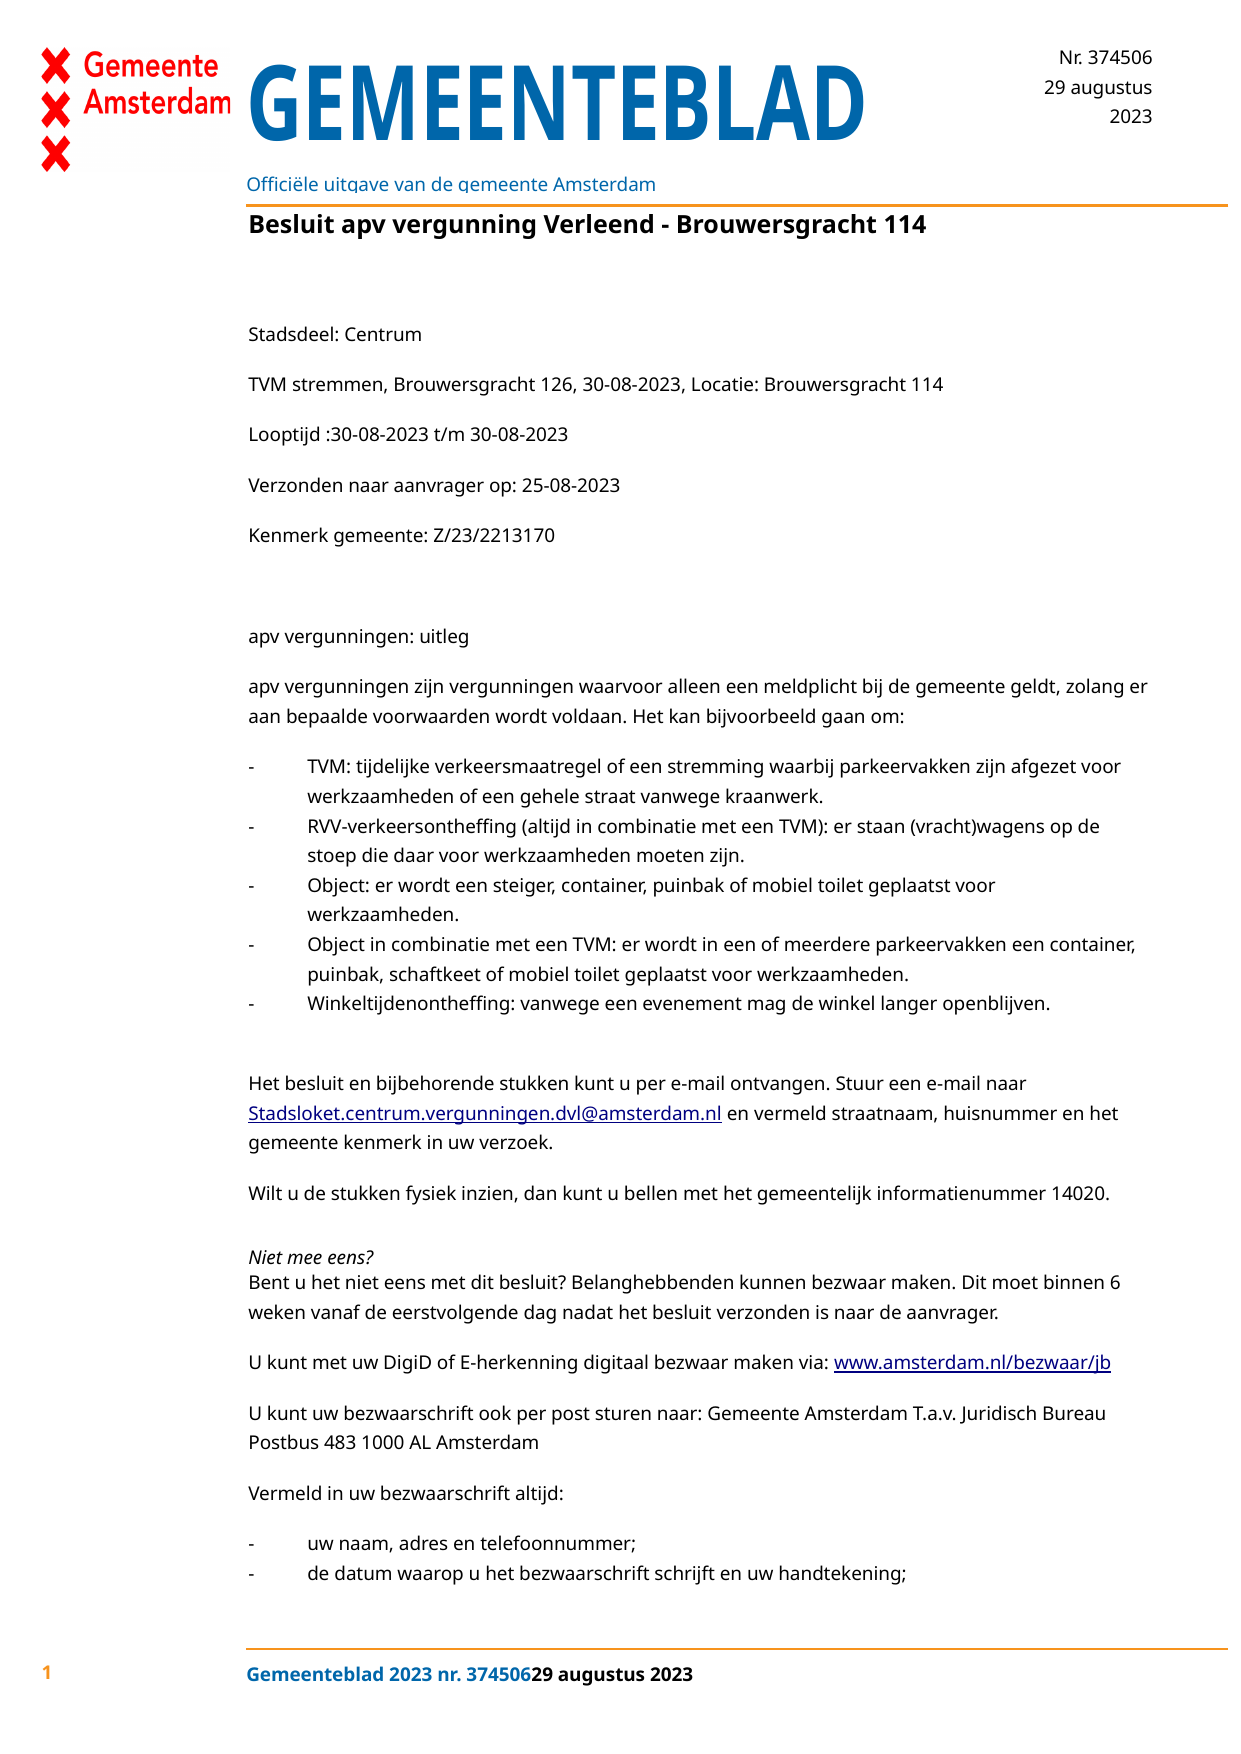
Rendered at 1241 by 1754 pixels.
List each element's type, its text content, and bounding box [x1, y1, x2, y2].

list TVM: tijdelijke verkeersmaatregel of een stremming waarbij parkeervakken zijn afgezet voor werkzaamheden of een gehele straat vanwege kraanwerk. [248, 754, 1152, 809]
picture [41, 47, 231, 172]
text Kenmerk gemeente: Z/23/2213170 [248, 522, 1152, 548]
text Het besluit en bijbehorende stukken kunt u per e-mail ontvangen. Stuur een e-mail naar Stadsloket.centrum.vergunningen.dvl@amsterdam.nl en vermeld straatnaam, huisnummer en het gemeente kenmerk in uw verzoek. [248, 1070, 1152, 1155]
list Object in combinatie met een TVM: er wordt in een of meerdere parkeervakken een container, puinbak, schaftkeet of mobiel toilet geplaatst voor werkzaamheden. [248, 931, 1152, 986]
text Vermeld in uw bezwaarschrift altijd: [248, 1480, 1152, 1506]
text apv vergunningen zijn vergunningen waarvoor alleen een meldplicht bij de gemeente geldt, zolang er aan bepaalde voorwaarden wordt voldaan. Het kan bijvoorbeeld gaan om: [248, 674, 1152, 729]
list uw naam, adres en telefoonnummer; [248, 1530, 1152, 1556]
text TVM stremmen, Brouwersgracht 126, 30-08-2023, Locatie: Brouwersgracht 114 [248, 371, 1152, 397]
text Bent u het niet eens met dit besluit? Belanghebbenden kunnen bezwaar maken. Dit moet binnen 6 weken vanaf de eerstvolgende dag nadat het besluit verzonden is naar de aanvrager. [248, 1269, 1152, 1325]
text apv vergunningen: uitleg [248, 623, 1152, 649]
text Looptijd :30-08-2023 t/m 30-08-2023 [248, 422, 1152, 447]
text U kunt met uw DigiD of E-herkenning digitaal bezwaar maken via: www.amsterdam.nl/bezwaar/jb [248, 1349, 1152, 1375]
text Verzonden naar aanvrager op: 25-08-2023 [248, 472, 1152, 498]
text Wilt u de stukken fysiek inzien, dan kunt u bellen met het gemeentelijk informatienummer 14020. [248, 1180, 1152, 1206]
text Besluit apv vergunning Verleend - Brouwersgracht 114 [248, 207, 1152, 241]
text Stadsdeel: Centrum [248, 321, 1152, 346]
text U kunt uw bezwaarschrift ook per post sturen naar: Gemeente Amsterdam T.a.v. Juridisch Bureau Postbus 483 1000 AL Amsterdam [248, 1400, 1152, 1455]
list RVV-verkeersontheffing (altijd in combinatie met een TVM): er staan (vracht)wagens op de stoep die daar voor werkzaamheden moeten zijn. [248, 813, 1152, 868]
text Niet mee eens? [248, 1244, 1152, 1269]
list Object: er wordt een steiger, container, puinbak of mobiel toilet geplaatst voor werkzaamheden. [248, 872, 1152, 927]
list Winkeltijdenontheffing: vanwege een evenement mag de winkel langer openblijven. [248, 990, 1152, 1016]
list de datum waarop u het bezwaarschrift schrijft en uw handtekening; [248, 1560, 1152, 1586]
